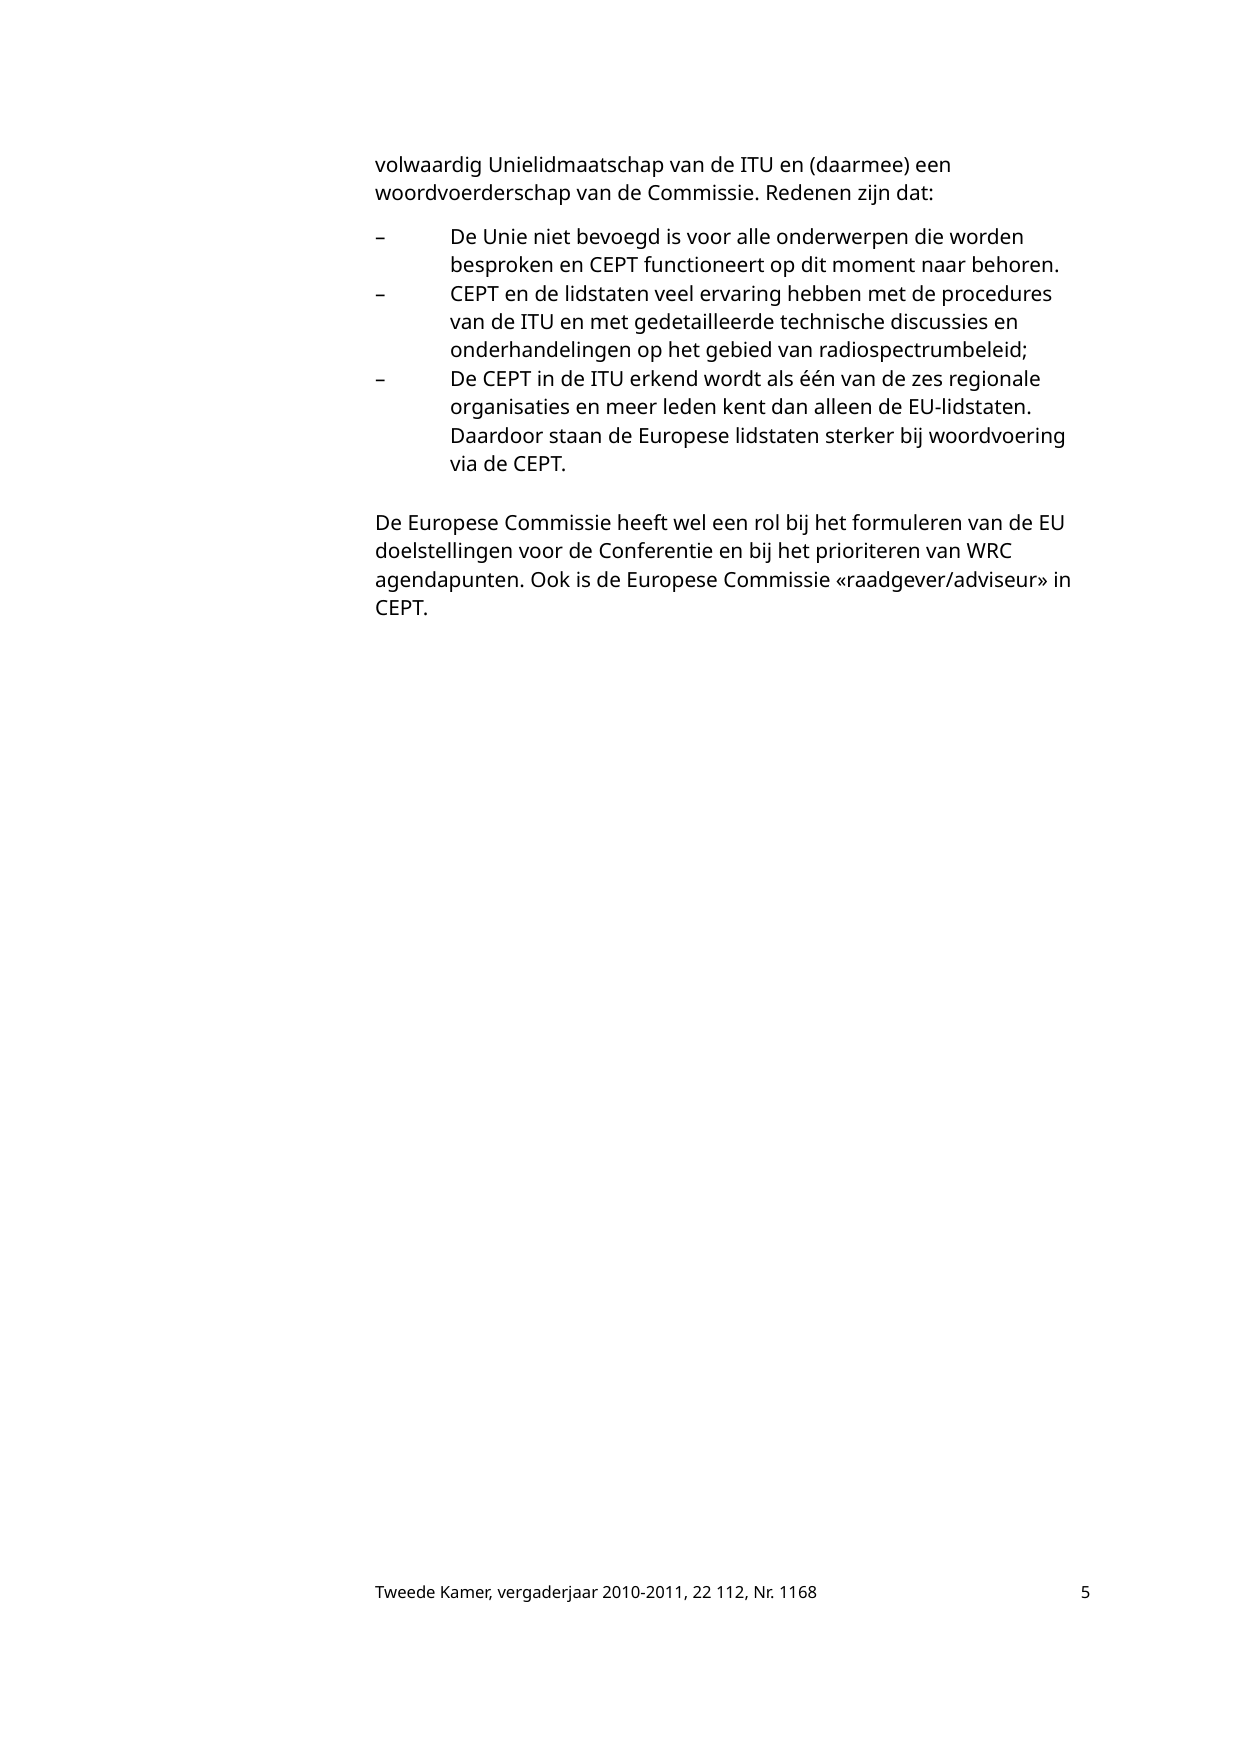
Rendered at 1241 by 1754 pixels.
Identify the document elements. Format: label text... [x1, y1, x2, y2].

list CEPT en de lidstaten veel ervaring hebben met de procedures van de ITU en met gedetailleerde technische discussies en onderhandelingen op het gebied van radiospectrumbeleid; [375, 279, 1090, 364]
list De CEPT in de ITU erkend wordt als één van de zes regionale organisaties en meer leden kent dan alleen de EU-lidstaten. Daardoor staan de Europese lidstaten sterker bij woordvoering via de CEPT. [375, 364, 1090, 478]
text De Europese Commissie heeft wel een rol bij het formuleren van de EU doelstellingen voor de Conferentie en bij het prioriteren van WRC agendapunten. Ook is de Europese Commissie «raadgever/adviseur» in CEPT. [375, 508, 1090, 622]
text volwaardig Unielidmaatschap van de ITU en (daarmee) een woordvoerderschap van de Commissie. Redenen zijn dat: [375, 150, 1090, 207]
list De Unie niet bevoegd is voor alle onderwerpen die worden besproken en CEPT functioneert op dit moment naar behoren. [375, 222, 1090, 279]
